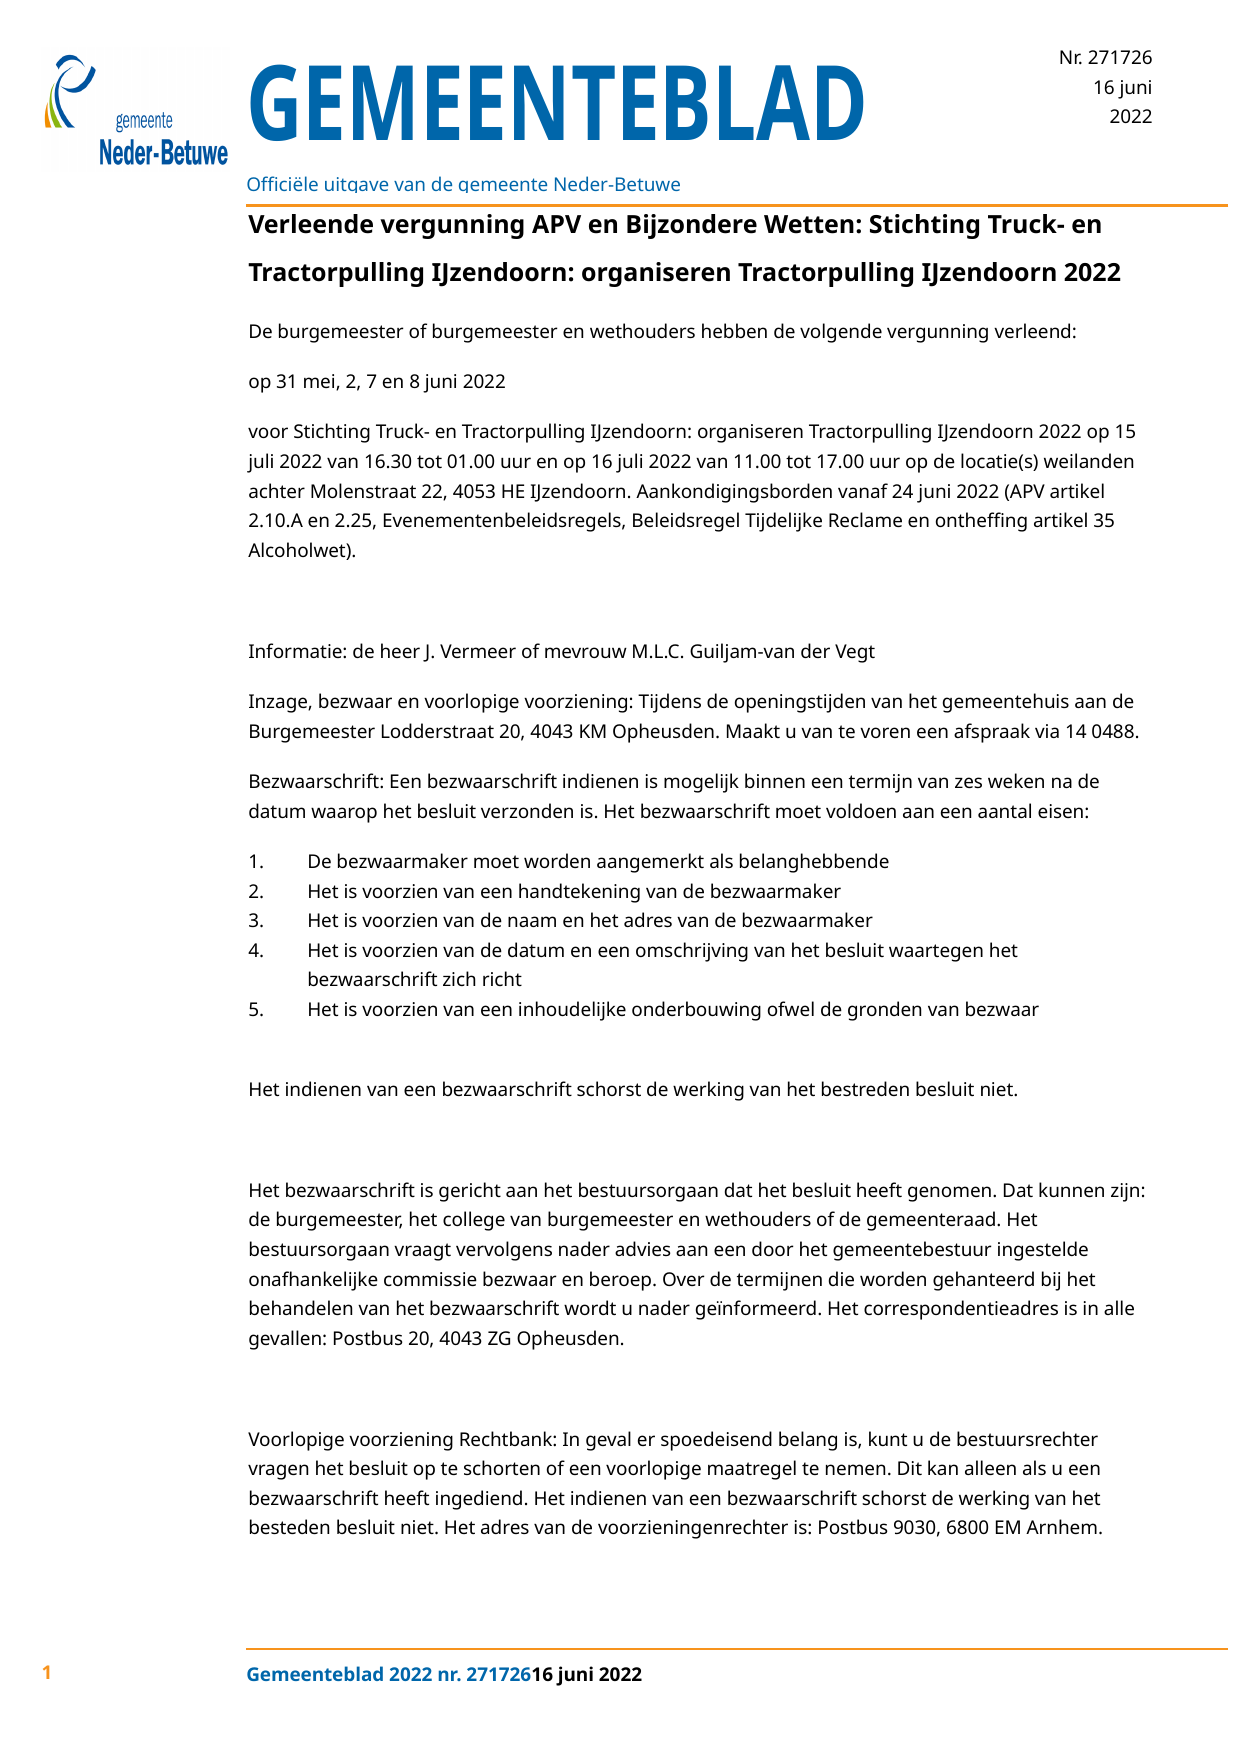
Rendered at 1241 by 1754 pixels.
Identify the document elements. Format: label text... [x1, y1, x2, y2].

list Het is voorzien van de naam en het adres van de bezwaarmaker [248, 907, 1152, 933]
list De bezwaarmaker moet worden aangemerkt als belanghebbende [248, 848, 1152, 874]
picture [41, 47, 231, 172]
text Inzage, bezwaar en voorlopige voorziening: Tijdens de openingstijden van het gemeentehuis aan de Burgemeester Lodderstraat 20, 4043 KM Opheusden. Maakt u van te voren een afspraak via 14 0488. [248, 688, 1152, 744]
text De burgemeester of burgemeester en wethouders hebben de volgende vergunning verleend: [248, 318, 1152, 344]
text Verleende vergunning APV en Bijzondere Wetten: Stichting Truck- en Tractorpulling IJzendoorn: organiseren Tractorpulling IJzendoorn 2022 [248, 207, 1152, 288]
list Het is voorzien van een handtekening van de bezwaarmaker [248, 878, 1152, 904]
text Bezwaarschrift: Een bezwaarschrift indienen is mogelijk binnen een termijn van zes weken na de datum waarop het besluit verzonden is. Het bezwaarschrift moet voldoen aan een aantal eisen: [248, 768, 1152, 824]
text Het indienen van een bezwaarschrift schorst de werking van het bestreden besluit niet. [248, 1076, 1152, 1102]
text voor Stichting Truck- en Tractorpulling IJzendoorn: organiseren Tractorpulling IJzendoorn 2022 op 15 juli 2022 van 16.30 tot 01.00 uur en op 16 juli 2022 van 11.00 tot 17.00 uur op de locatie(s) weilanden achter Molenstraat 22, 4053 HE IJzendoorn. Aankondigingsborden vanaf 24 juni 2022 (APV artikel 2.10.A en 2.25, Evenementenbeleidsregels, Beleidsregel Tijdelijke Reclame en ontheffing artikel 35 Alcoholwet). [248, 419, 1152, 563]
list Het is voorzien van een inhoudelijke onderbouwing ofwel de gronden van bezwaar [248, 996, 1152, 1022]
text Informatie: de heer J. Vermeer of mevrouw M.L.C. Guiljam-van der Vegt [248, 638, 1152, 664]
list Het is voorzien van de datum en een omschrijving van het besluit waartegen het bezwaarschrift zich richt [248, 937, 1152, 992]
text op 31 mei, 2, 7 en 8 juni 2022 [248, 368, 1152, 394]
text Het bezwaarschrift is gericht aan het bestuursorgaan dat het besluit heeft genomen. Dat kunnen zijn: de burgemeester, het college van burgemeester en wethouders of de gemeenteraad. Het bestuursorgaan vraagt vervolgens nader advies aan een door het gemeentebestuur ingestelde onafhankelijke commissie bezwaar en beroep. Over de termijnen die worden gehanteerd bij het behandelen van het bezwaarschrift wordt u nader geïnformeerd. Het correspondentieadres is in alle gevallen: Postbus 20, 4043 ZG Opheusden. [248, 1177, 1152, 1351]
text Voorlopige voorziening Rechtbank: In geval er spoedeisend belang is, kunt u de bestuursrechter vragen het besluit op te schorten of een voorlopige maatregel te nemen. Dit kan alleen als u een bezwaarschrift heeft ingediend. Het indienen van een bezwaarschrift schorst de werking van het besteden besluit niet. Het adres van de voorzieningenrechter is: Postbus 9030, 6800 EM Arnhem. [248, 1426, 1152, 1540]
